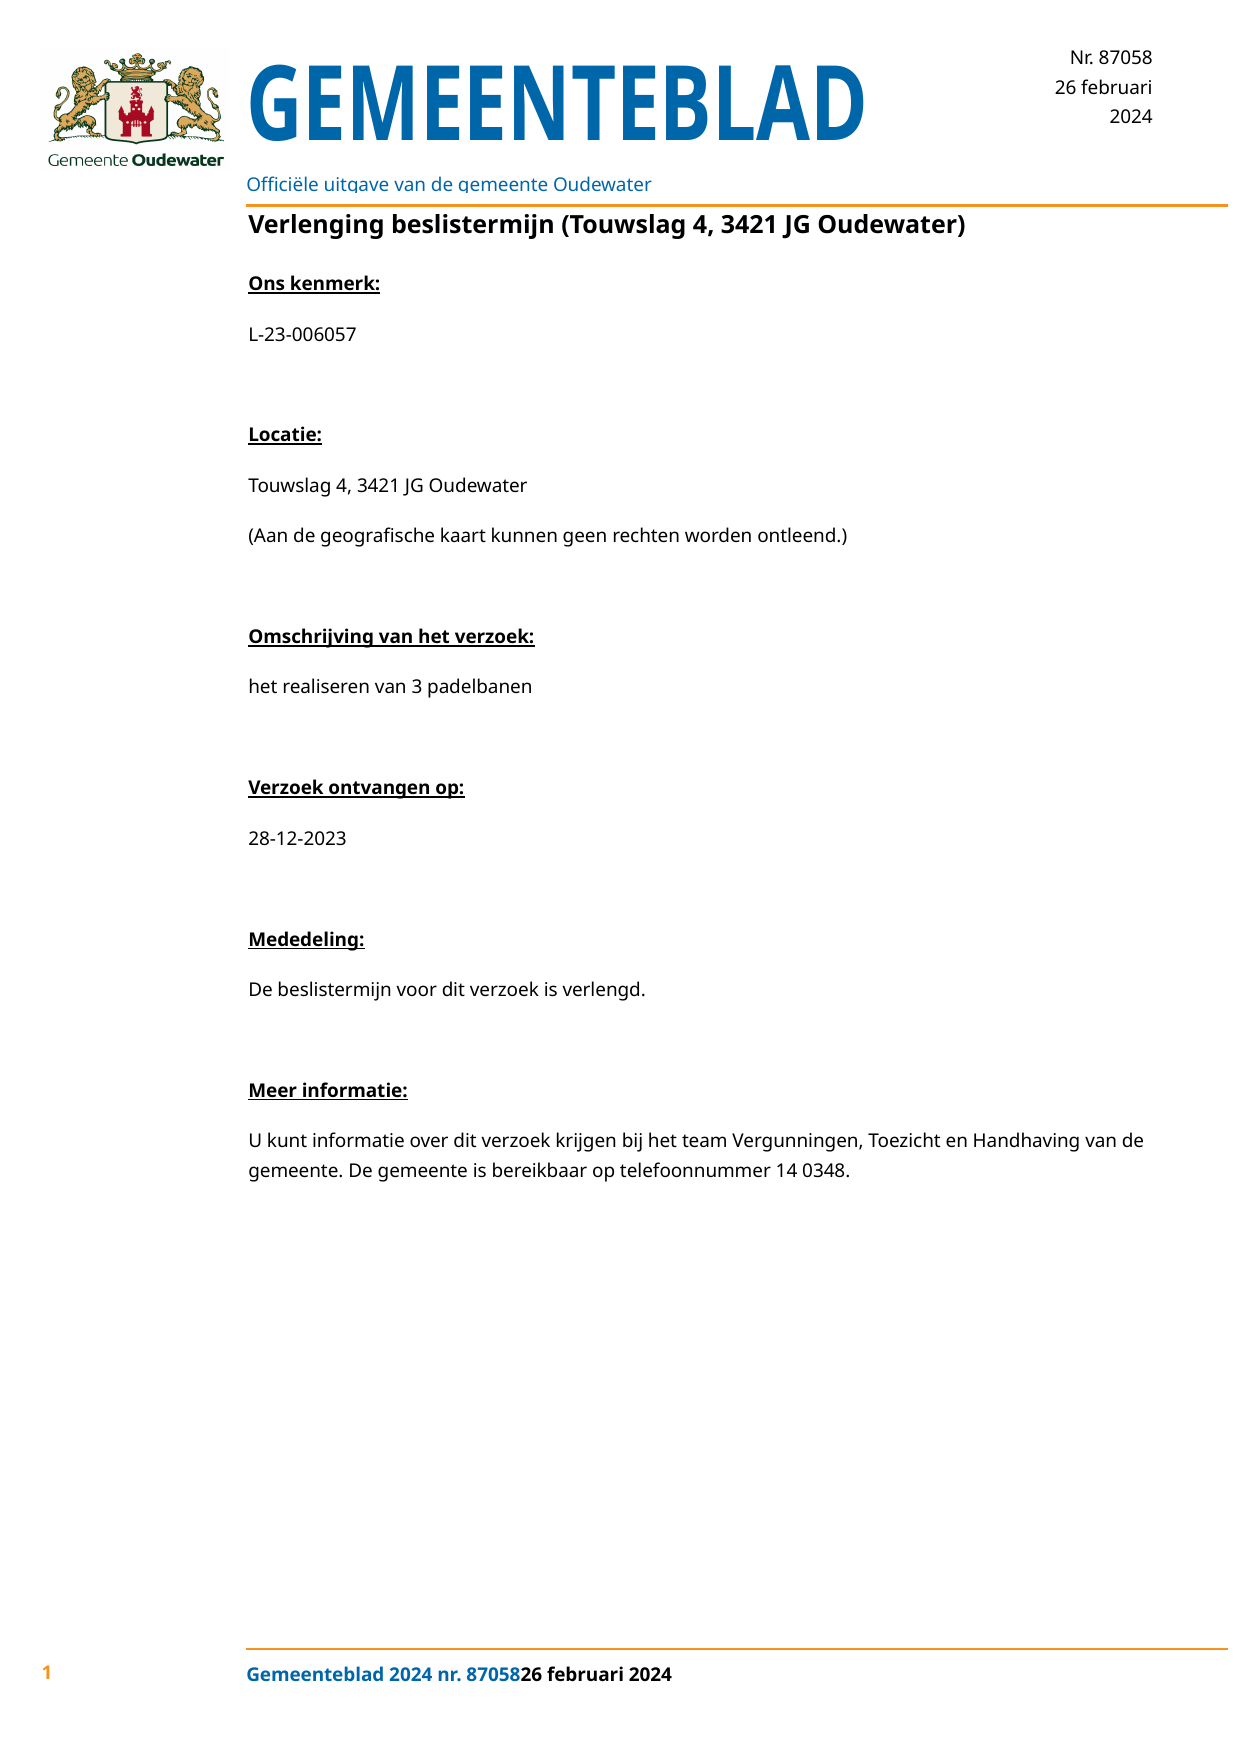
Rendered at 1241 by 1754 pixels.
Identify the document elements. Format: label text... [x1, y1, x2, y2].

text Ons kenmerk: [248, 270, 1152, 296]
text het realiseren van 3 padelbanen [248, 674, 1152, 699]
text (Aan de geografische kaart kunnen geen rechten worden ontleend.) [248, 522, 1152, 548]
text 28-12-2023 [248, 825, 1152, 851]
text Omschrijving van het verzoek: [248, 623, 1152, 649]
text L-23-006057 [248, 321, 1152, 346]
text Meer informatie: [248, 1077, 1152, 1103]
text Verzoek ontvangen op: [248, 774, 1152, 800]
picture [41, 47, 231, 172]
text Locatie: [248, 422, 1152, 447]
text Touwslag 4, 3421 JG Oudewater [248, 472, 1152, 498]
text Verlenging beslistermijn (Touwslag 4, 3421 JG Oudewater) [248, 207, 1152, 241]
text U kunt informatie over dit verzoek krijgen bij het team Vergunningen, Toezicht en Handhaving van de gemeente. De gemeente is bereikbaar op telefoonnummer 14 0348. [248, 1127, 1152, 1183]
text De beslistermijn voor dit verzoek is verlengd. [248, 976, 1152, 1002]
text Mededeling: [248, 926, 1152, 951]
